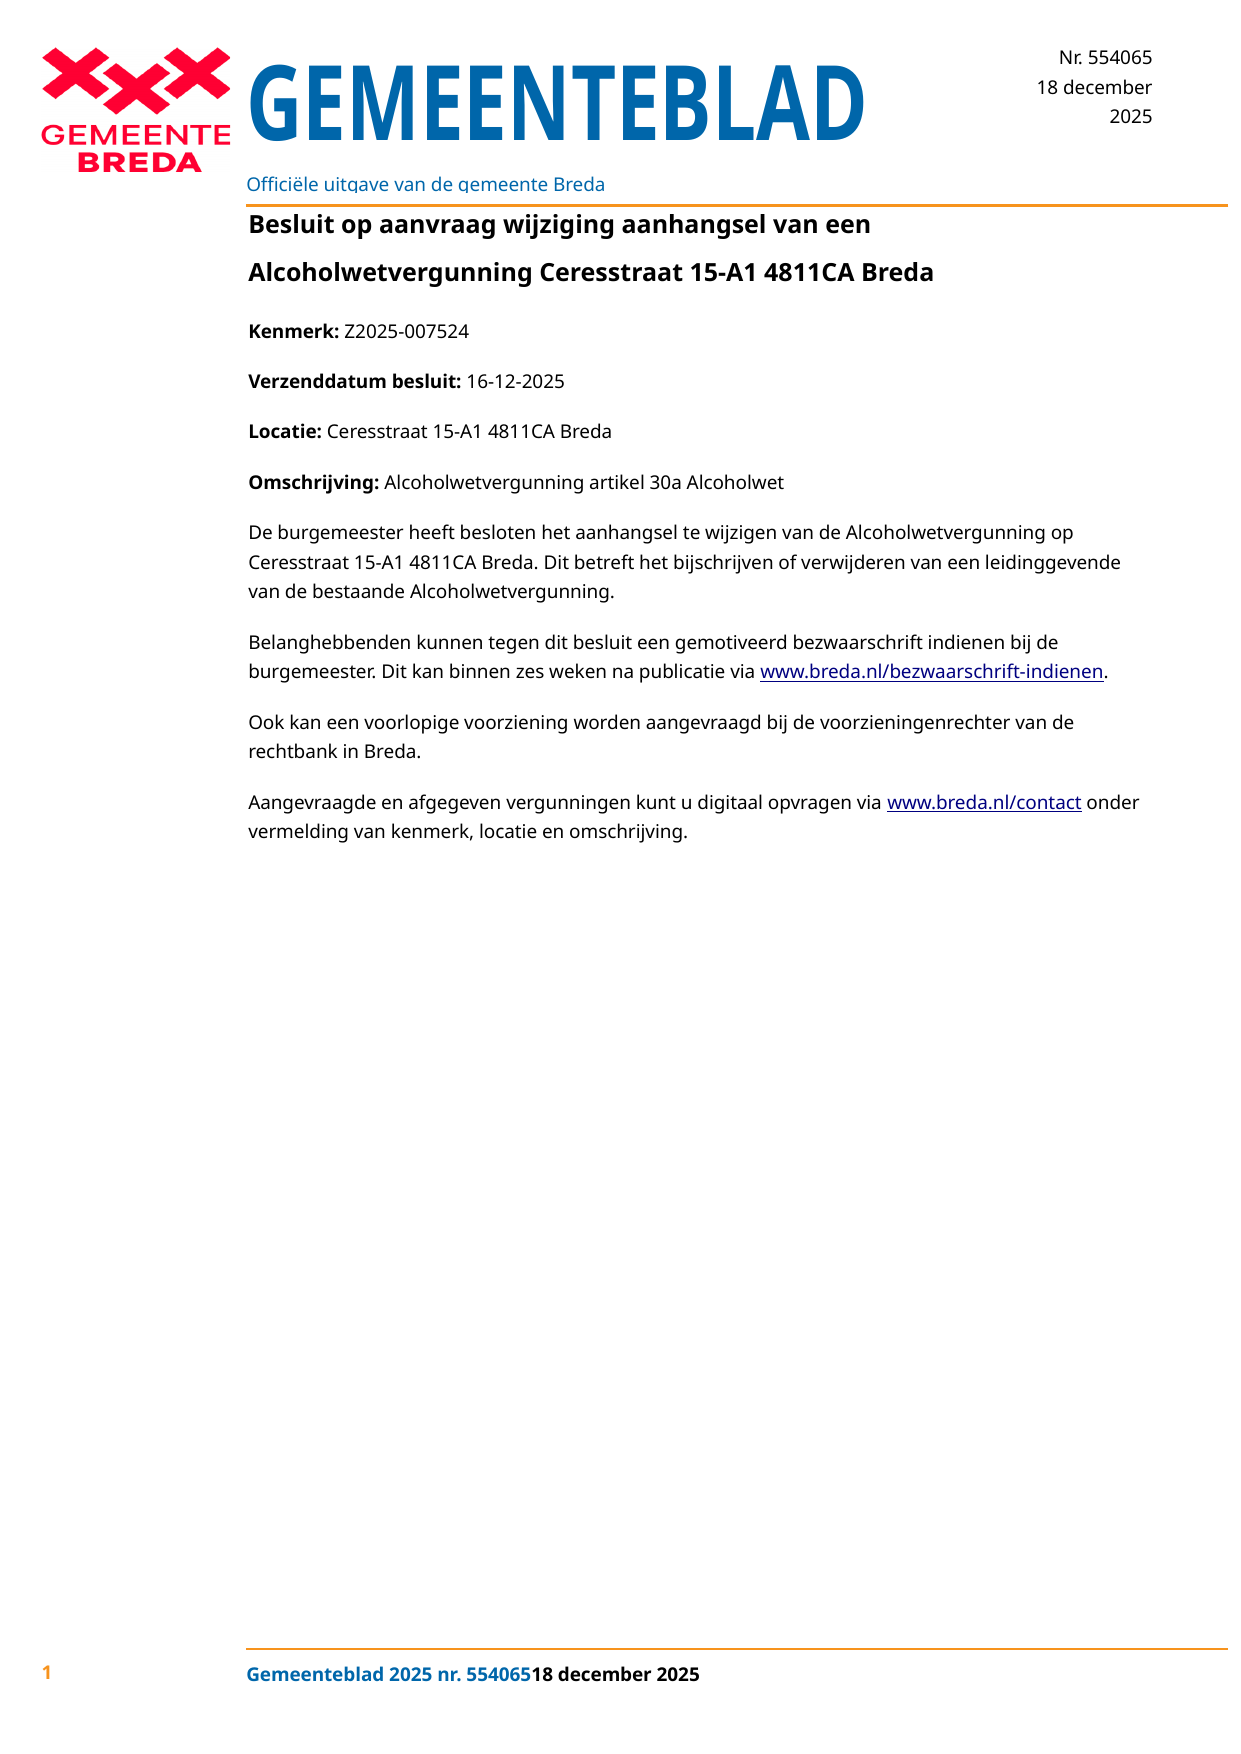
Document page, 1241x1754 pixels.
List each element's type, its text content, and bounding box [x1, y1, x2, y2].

text Locatie: Ceresstraat 15-A1 4811CA Breda [248, 419, 1152, 444]
text De burgemeester heeft besloten het aanhangsel te wijzigen van de Alcoholwetvergunning op Ceresstraat 15-A1 4811CA Breda. Dit betreft het bijschrijven of verwijderen van een leidinggevende van de bestaande Alcoholwetvergunning. [248, 519, 1152, 604]
text Verzenddatum besluit: 16-12-2025 [248, 368, 1152, 394]
text Aangevraagde en afgegeven vergunningen kunt u digitaal opvragen via www.breda.nl/contact onder vermelding van kenmerk, locatie en omschrijving. [248, 789, 1152, 844]
picture [41, 47, 231, 172]
text Besluit op aanvraag wijziging aanhangsel van een Alcoholwetvergunning Ceresstraat 15-A1 4811CA Breda [248, 207, 1152, 288]
text Omschrijving: Alcoholwetvergunning artikel 30a Alcoholwet [248, 469, 1152, 495]
text Ook kan een voorlopige voorziening worden aangevraagd bij de voorzieningenrechter van de rechtbank in Breda. [248, 709, 1152, 764]
text Belanghebbenden kunnen tegen dit besluit een gemotiveerd bezwaarschrift indienen bij de burgemeester. Dit kan binnen zes weken na publicatie via www.breda.nl/bezwaarschrift-indienen. [248, 629, 1152, 684]
text Kenmerk: Z2025-007524 [248, 318, 1152, 344]
